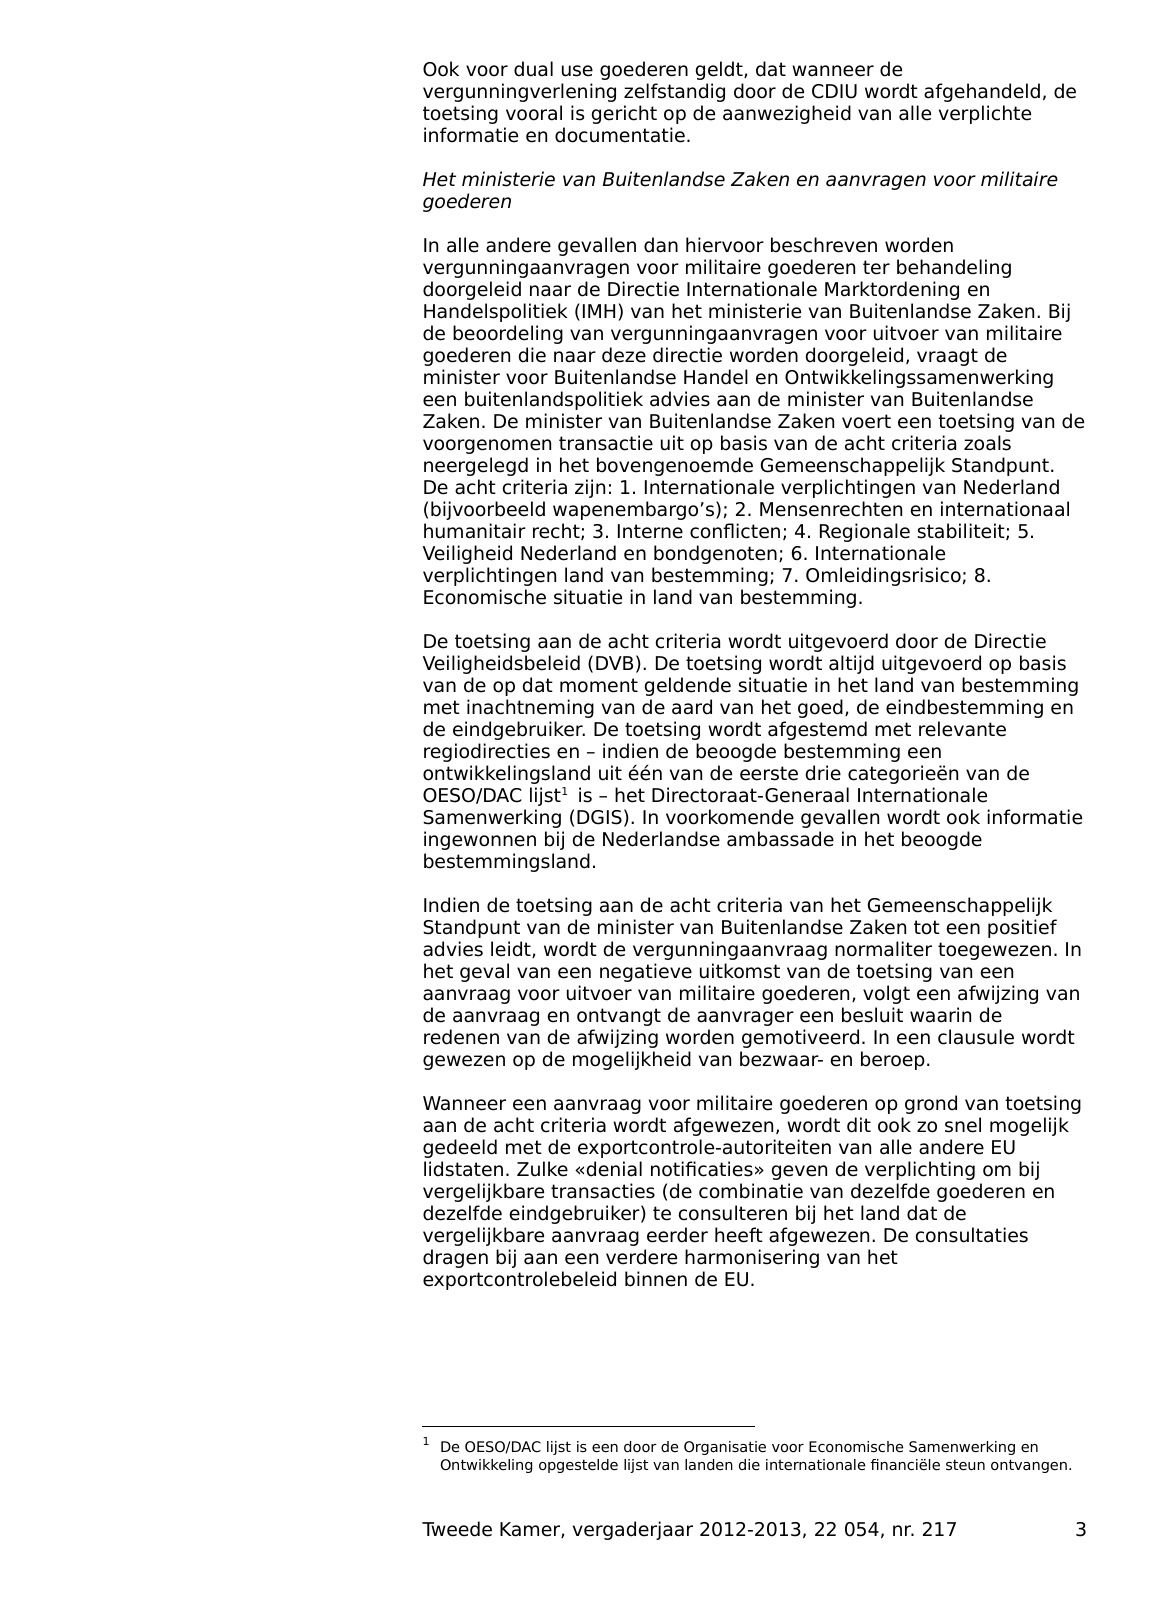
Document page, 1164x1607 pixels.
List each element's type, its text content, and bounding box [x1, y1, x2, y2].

text Ook voor dual use goederen geldt, dat wanneer de vergunningverlening zelfstandig door de CDIU wordt afgehandeld, de toetsing vooral is gericht op de aanwezigheid van alle verplichte informatie en documentatie. [422, 59, 1087, 147]
text De OESO/DAC lijst is een door de Organisatie voor Economische Samenwerking en Ontwikkeling opgestelde lijst van landen die internationale financiële steun ontvangen. [422, 1435, 1087, 1474]
subtitle Het ministerie van Buitenlandse Zaken en aanvragen voor militaire goederen [422, 169, 1087, 213]
text Wanneer een aanvraag voor militaire goederen op grond van toetsing aan de acht criteria wordt afgewezen, wordt dit ook zo snel mogelijk gedeeld met de exportcontrole-autoriteiten van alle andere EU lidstaten. Zulke «denial notificaties» geven de verplichting om bij vergelijkbare transacties (de combinatie van dezelfde goederen en dezelfde eindgebruiker) te consulteren bij het land dat de vergelijkbare aanvraag eerder heeft afgewezen. De consultaties dragen bij aan een verdere harmonisering van het exportcontrolebeleid binnen de EU. [422, 1093, 1087, 1291]
text In alle andere gevallen dan hiervoor beschreven worden vergunningaanvragen voor militaire goederen ter behandeling doorgeleid naar de Directie Internationale Marktordening en Handelspolitiek (IMH) van het ministerie van Buitenlandse Zaken. Bij de beoordeling van vergunningaanvragen voor uitvoer van militaire goederen die naar deze directie worden doorgeleid, vraagt de minister voor Buitenlandse Handel en Ontwikkelingssamenwerking een buitenlandspolitiek advies aan de minister van Buitenlandse Zaken. De minister van Buitenlandse Zaken voert een toetsing van de voorgenomen transactie uit op basis van de acht criteria zoals neergelegd in het bovengenoemde Gemeenschappelijk Standpunt. De acht criteria zijn: 1. Internationale verplichtingen van Nederland (bijvoorbeeld wapenembargo’s); 2. Mensenrechten en internationaal humanitair recht; 3. Interne conflicten; 4. Regionale stabiliteit; 5. Veiligheid Nederland en bondgenoten; 6. Internationale verplichtingen land van bestemming; 7. Omleidingsrisico; 8. Economische situatie in land van bestemming. [422, 235, 1087, 609]
text De toetsing aan de acht criteria wordt uitgevoerd door de Directie Veiligheidsbeleid (DVB). De toetsing wordt altijd uitgevoerd op basis van de op dat moment geldende situatie in het land van bestemming met inachtneming van de aard van het goed, de eindbestemming en de eindgebruiker. De toetsing wordt afgestemd met relevante regiodirecties en – indien de beoogde bestemming een ontwikkelingsland uit één van de eerste drie categorieën van de OESO/DAC lijst is – het Directoraat-Generaal Internationale Samenwerking (DGIS). In voorkomende gevallen wordt ook informatie ingewonnen bij de Nederlandse ambassade in het beoogde bestemmingsland. [422, 631, 1087, 873]
text Indien de toetsing aan de acht criteria van het Gemeenschappelijk Standpunt van de minister van Buitenlandse Zaken tot een positief advies leidt, wordt de vergunningaanvraag normaliter toegewezen. In het geval van een negatieve uitkomst van de toetsing van een aanvraag voor uitvoer van militaire goederen, volgt een afwijzing van de aanvraag en ontvangt de aanvrager een besluit waarin de redenen van de afwijzing worden gemotiveerd. In een clausule wordt gewezen op de mogelijkheid van bezwaar- en beroep. [422, 895, 1087, 1071]
